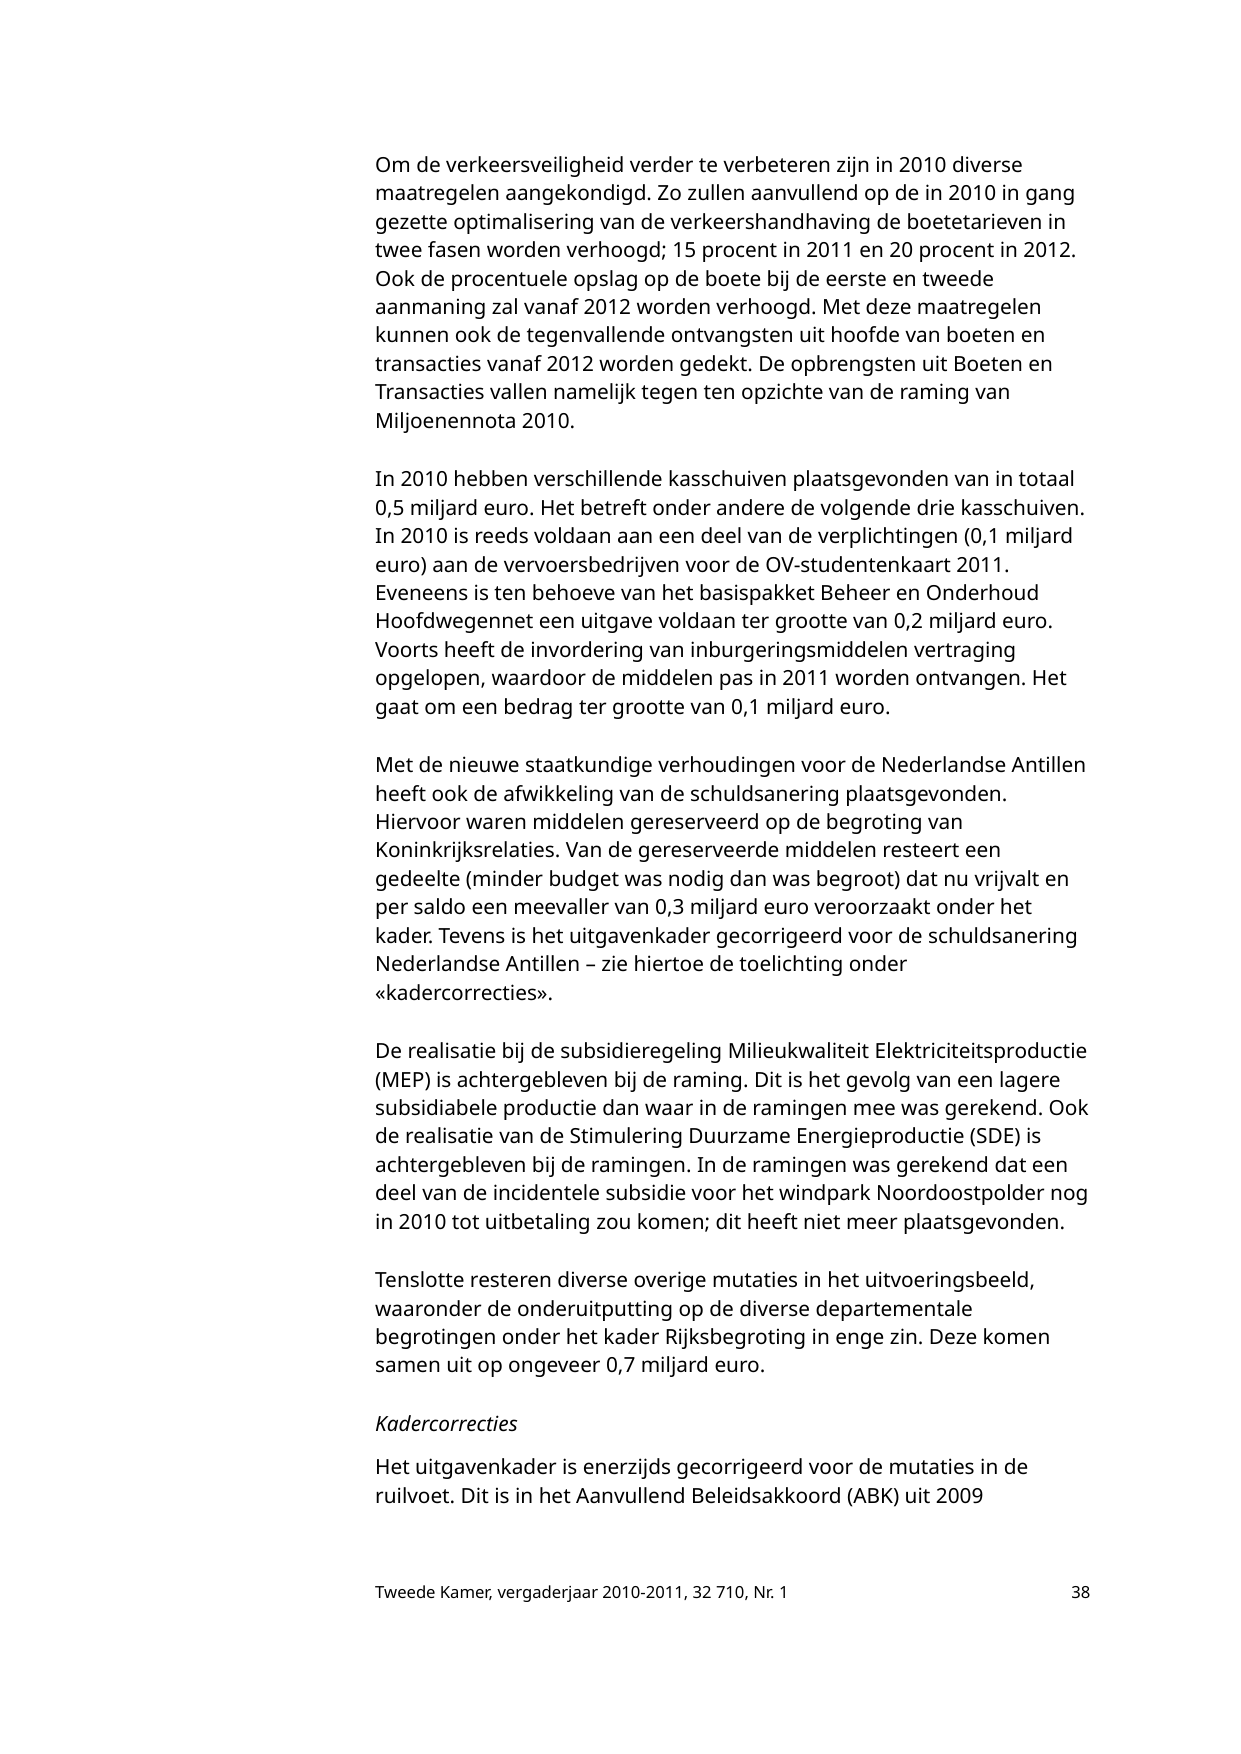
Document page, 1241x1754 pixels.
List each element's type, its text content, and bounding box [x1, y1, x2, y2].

text Met de nieuwe staatkundige verhoudingen voor de Nederlandse Antillen heeft ook de afwikkeling van de schuldsanering plaatsgevonden. Hiervoor waren middelen gereserveerd op de begroting van Koninkrijksrelaties. Van de gereserveerde middelen resteert een gedeelte (minder budget was nodig dan was begroot) dat nu vrijvalt en per saldo een meevaller van 0,3 miljard euro veroorzaakt onder het kader. Tevens is het uitgavenkader gecorrigeerd voor de schuldsanering Nederlandse Antillen – zie hiertoe de toelichting onder «kadercorrecties». [375, 750, 1090, 1006]
text Kadercorrecties [375, 1409, 1090, 1437]
text De realisatie bij de subsidieregeling Milieukwaliteit Elektriciteitsproductie (MEP) is achtergebleven bij de raming. Dit is het gevolg van een lagere subsidiabele productie dan waar in de ramingen mee was gerekend. Ook de realisatie van de Stimulering Duurzame Energieproductie (SDE) is achtergebleven bij de ramingen. In de ramingen was gerekend dat een deel van de incidentele subsidie voor het windpark Noordoostpolder nog in 2010 tot uitbetaling zou komen; dit heeft niet meer plaatsgevonden. [375, 1036, 1090, 1235]
text Het uitgavenkader is enerzijds gecorrigeerd voor de mutaties in de ruilvoet. Dit is in het Aanvullend Beleidsakkoord (ABK) uit 2009 [375, 1452, 1090, 1509]
text Om de verkeersveiligheid verder te verbeteren zijn in 2010 diverse maatregelen aangekondigd. Zo zullen aanvullend op de in 2010 in gang gezette optimalisering van de verkeershandhaving de boetetarieven in twee fasen worden verhoogd; 15 procent in 2011 en 20 procent in 2012. Ook de procentuele opslag op de boete bij de eerste en tweede aanmaning zal vanaf 2012 worden verhoogd. Met deze maatregelen kunnen ook de tegenvallende ontvangsten uit hoofde van boeten en transacties vanaf 2012 worden gedekt. De opbrengsten uit Boeten en Transacties vallen namelijk tegen ten opzichte van de raming van Miljoenennota 2010. [375, 150, 1090, 434]
text In 2010 hebben verschillende kasschuiven plaatsgevonden van in totaal 0,5 miljard euro. Het betreft onder andere de volgende drie kasschuiven. In 2010 is reeds voldaan aan een deel van de verplichtingen (0,1 miljard euro) aan de vervoersbedrijven voor de OV-studentenkaart 2011. Eveneens is ten behoeve van het basispakket Beheer en Onderhoud Hoofdwegennet een uitgave voldaan ter grootte van 0,2 miljard euro. Voorts heeft de invordering van inburgeringsmiddelen vertraging opgelopen, waardoor de middelen pas in 2011 worden ontvangen. Het gaat om een bedrag ter grootte van 0,1 miljard euro. [375, 464, 1090, 720]
text Tenslotte resteren diverse overige mutaties in het uitvoeringsbeeld, waaronder de onderuitputting op de diverse departementale begrotingen onder het kader Rijksbegroting in enge zin. Deze komen samen uit op ongeveer 0,7 miljard euro. [375, 1265, 1090, 1379]
